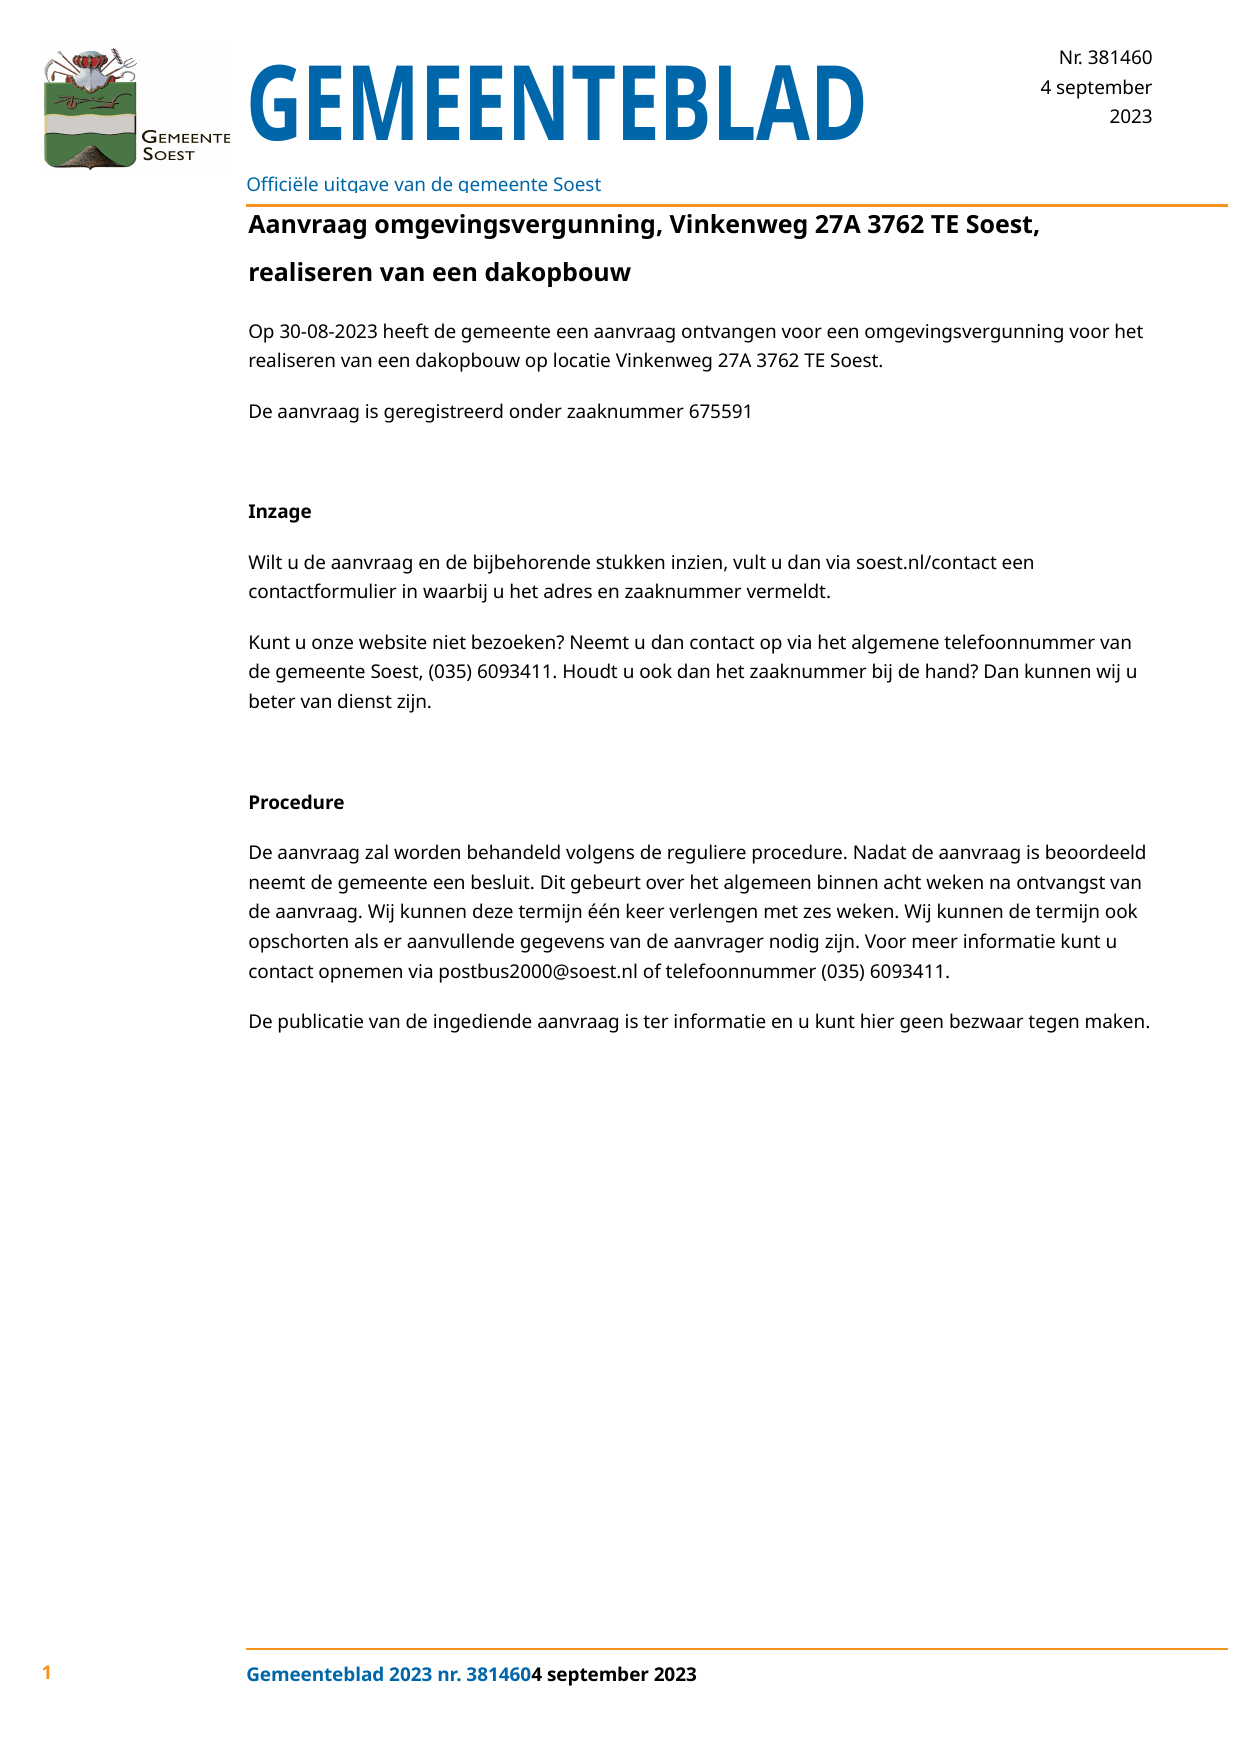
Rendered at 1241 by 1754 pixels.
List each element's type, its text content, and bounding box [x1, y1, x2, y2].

text Aanvraag omgevingsvergunning, Vinkenweg 27A 3762 TE Soest, realiseren van een dakopbouw [248, 207, 1152, 288]
text Inzage [248, 499, 1152, 524]
text De aanvraag is geregistreerd onder zaaknummer 675591 [248, 398, 1152, 424]
text Procedure [248, 789, 1152, 815]
text Op 30-08-2023 heeft de gemeente een aanvraag ontvangen voor een omgevingsvergunning voor het realiseren van een dakopbouw op locatie Vinkenweg 27A 3762 TE Soest. [248, 318, 1152, 373]
text De publicatie van de ingediende aanvraag is ter informatie en u kunt hier geen bezwaar tegen maken. [248, 1008, 1152, 1034]
picture [41, 47, 231, 172]
text Wilt u de aanvraag en de bijbehorende stukken inzien, vult u dan via soest.nl/contact een contactformulier in waarbij u het adres en zaaknummer vermeldt. [248, 549, 1152, 604]
text Kunt u onze website niet bezoeken? Neemt u dan contact op via het algemene telefoonnummer van de gemeente Soest, (035) 6093411. Houdt u ook dan het zaaknummer bij de hand? Dan kunnen wij u beter van dienst zijn. [248, 629, 1152, 714]
text De aanvraag zal worden behandeld volgens de reguliere procedure. Nadat de aanvraag is beoordeeld neemt de gemeente een besluit. Dit gebeurt over het algemeen binnen acht weken na ontvangst van de aanvraag. Wij kunnen deze termijn één keer verlengen met zes weken. Wij kunnen de termijn ook opschorten als er aanvullende gegevens van de aanvrager nodig zijn. Voor meer informatie kunt u contact opnemen via postbus2000@soest.nl of telefoonnummer (035) 6093411. [248, 839, 1152, 984]
